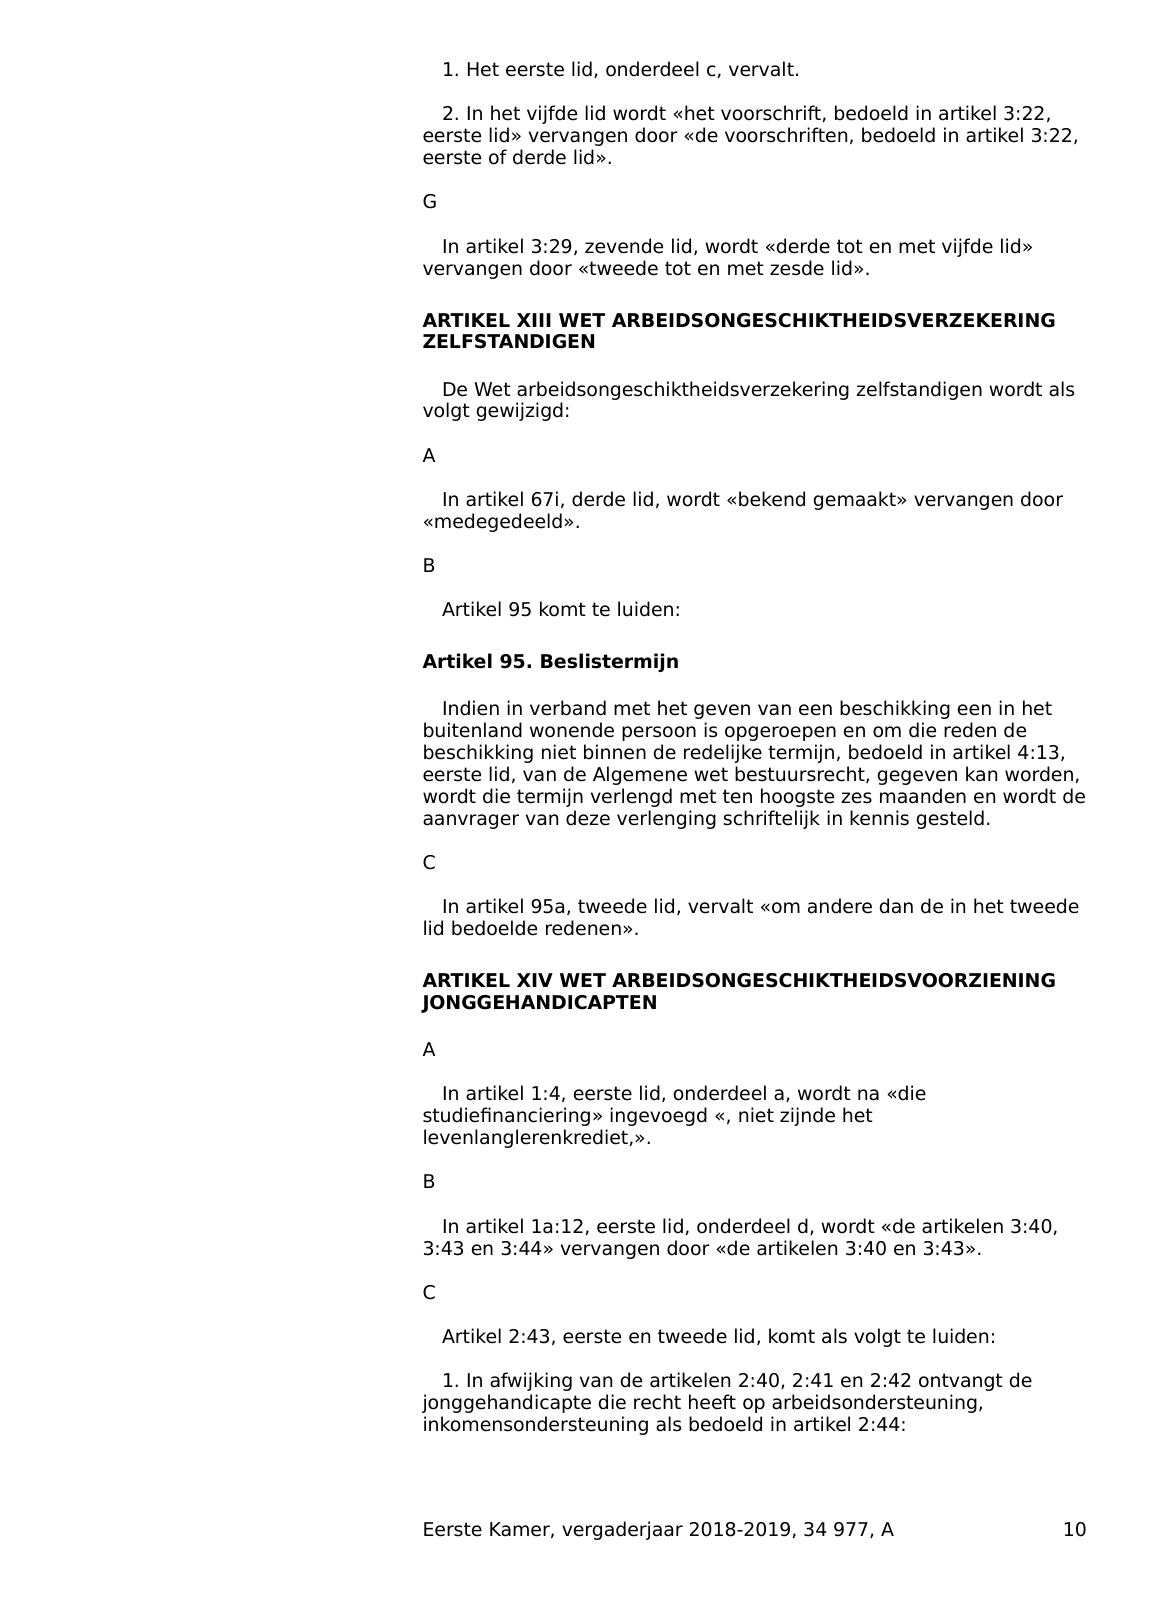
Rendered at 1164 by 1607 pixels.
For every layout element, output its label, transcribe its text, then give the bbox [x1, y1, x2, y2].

text A [422, 1039, 1087, 1061]
text C [422, 852, 1087, 874]
text A [422, 444, 1087, 467]
text 1. Het eerste lid, onderdeel c, vervalt. [422, 59, 1087, 81]
text Artikel 2:43, eerste en tweede lid, komt als volgt te luiden: [422, 1326, 1087, 1348]
subtitle ARTIKEL XIII WET ARBEIDSONGESCHIKTHEIDSVERZEKERING ZELFSTANDIGEN [422, 309, 1087, 353]
text C [422, 1282, 1087, 1304]
subtitle ARTIKEL XIV WET ARBEIDSONGESCHIKTHEIDSVOORZIENING JONGGEHANDICAPTEN [422, 970, 1087, 1014]
text B [422, 1171, 1087, 1193]
text In artikel 3:29, zevende lid, wordt «derde tot en met vijfde lid» vervangen door «tweede tot en met zesde lid». [422, 236, 1087, 279]
text In artikel 1a:12, eerste lid, onderdeel d, wordt «de artikelen 3:40, 3:43 en 3:44» vervangen door «de artikelen 3:40 en 3:43». [422, 1216, 1087, 1259]
text 1. In afwijking van de artikelen 2:40, 2:41 en 2:42 ontvangt de jonggehandicapte die recht heeft op arbeidsondersteuning, inkomensondersteuning als bedoeld in artikel 2:44: [422, 1370, 1087, 1436]
text B [422, 555, 1087, 577]
text G [422, 191, 1087, 213]
text De Wet arbeidsongeschiktheidsverzekering zelfstandigen wordt als volgt gewijzigd: [422, 378, 1087, 422]
subtitle Artikel 95. Beslistermijn [422, 651, 1087, 673]
text Artikel 95 komt te luiden: [422, 599, 1087, 621]
text Indien in verband met het geven van een beschikking een in het buitenland wonende persoon is opgeroepen en om die reden de beschikking niet binnen de redelijke termijn, bedoeld in artikel 4:13, eerste lid, van de Algemene wet bestuursrecht, gegeven kan worden, wordt die termijn verlengd met ten hoogste zes maanden en wordt de aanvrager van deze verlenging schriftelijk in kennis gesteld. [422, 698, 1087, 830]
text In artikel 1:4, eerste lid, onderdeel a, wordt na «die studiefinanciering» ingevoegd «, niet zijnde het levenlanglerenkrediet,». [422, 1083, 1087, 1149]
text In artikel 95a, tweede lid, vervalt «om andere dan de in het tweede lid bedoelde redenen». [422, 896, 1087, 940]
text 2. In het vijfde lid wordt «het voorschrift, bedoeld in artikel 3:22, eerste lid» vervangen door «de voorschriften, bedoeld in artikel 3:22, eerste of derde lid». [422, 103, 1087, 169]
text In artikel 67i, derde lid, wordt «bekend gemaakt» vervangen door «medegedeeld». [422, 489, 1087, 533]
